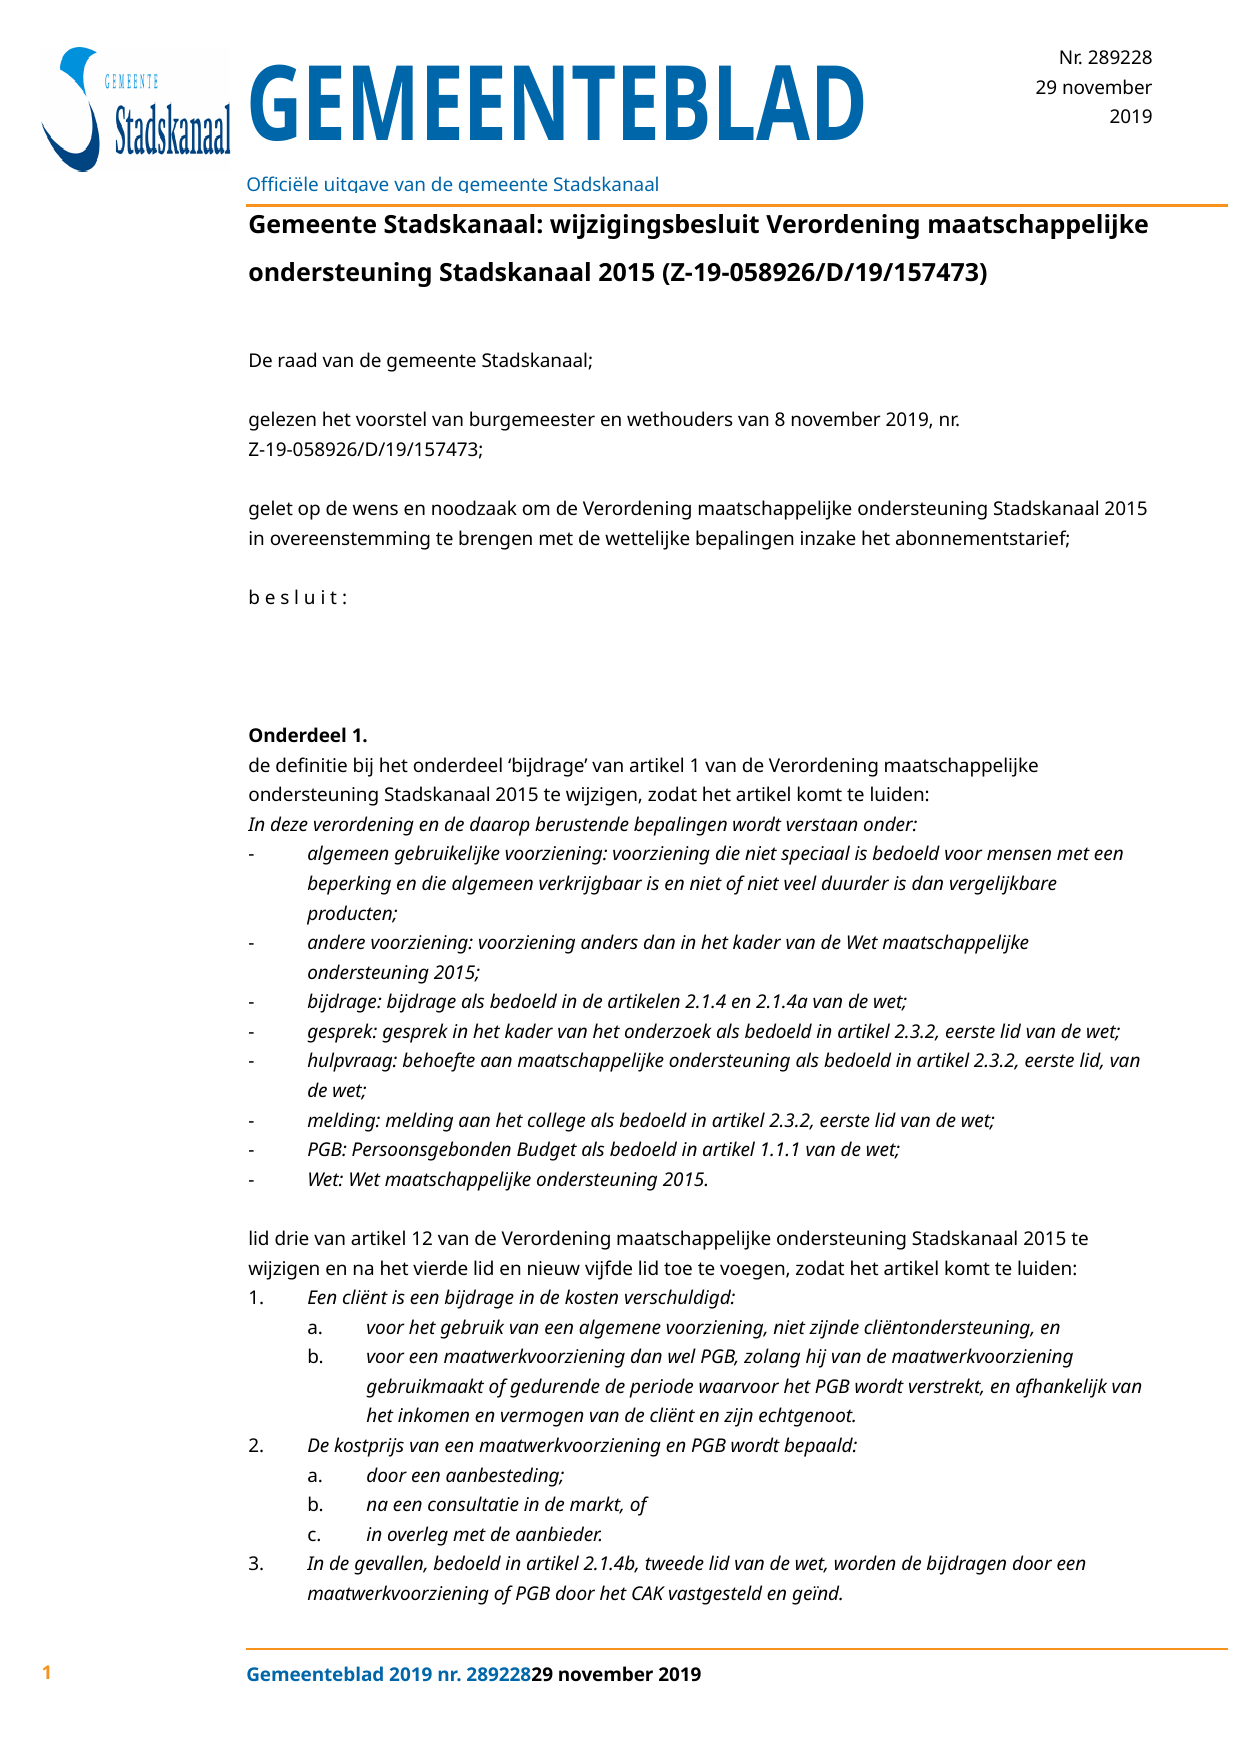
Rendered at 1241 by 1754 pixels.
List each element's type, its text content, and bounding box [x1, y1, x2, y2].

text b e s l u i t : [248, 584, 1152, 610]
list PGB: Persoonsgebonden Budget als bedoeld in artikel 1.1.1 van de wet; [248, 1136, 1152, 1162]
list algemeen gebruikelijke voorziening: voorziening die niet speciaal is bedoeld voor mensen met een beperking en die algemeen verkrijgbaar is en niet of niet veel duurder is dan vergelijkbare producten; [248, 841, 1152, 925]
list In de gevallen, bedoeld in artikel 2.1.4b, tweede lid van de wet, worden de bijdragen door een maatwerkvoorziening of PGB door het CAK vastgesteld en geïnd. [248, 1551, 1152, 1606]
list De kostprijs van een maatwerkvoorziening en PGB wordt bepaald: [248, 1432, 1152, 1458]
text In deze verordening en de daarop berustende bepalingen wordt verstaan onder: [248, 811, 1152, 837]
list in overleg met de aanbieder. [307, 1521, 1152, 1547]
list hulpvraag: behoefte aan maatschappelijke ondersteuning als bedoeld in artikel 2.3.2, eerste lid, van de wet; [248, 1048, 1152, 1103]
list door een aanbesteding; [307, 1462, 1152, 1487]
text Gemeente Stadskanaal: wijzigingsbesluit Verordening maatschappelijke ondersteuning Stadskanaal 2015 (Z-19-058926/D/19/157473) [248, 207, 1152, 288]
list andere voorziening: voorziening anders dan in het kader van de Wet maatschappelijke ondersteuning 2015; [248, 929, 1152, 984]
list melding: melding aan het college als bedoeld in artikel 2.3.2, eerste lid van de wet; [248, 1107, 1152, 1132]
text gelet op de wens en noodzaak om de Verordening maatschappelijke ondersteuning Stadskanaal 2015 in overeenstemming te brengen met de wettelijke bepalingen inzake het abonnementstarief; [248, 495, 1152, 551]
list Wet: Wet maatschappelijke ondersteuning 2015. [248, 1166, 1152, 1192]
text De raad van de gemeente Stadskanaal; [248, 347, 1152, 373]
text gelezen het voorstel van burgemeester en wethouders van 8 november 2019, nr. Z-19-058926/D/19/157473; [248, 407, 1152, 462]
text lid drie van artikel 12 van de Verordening maatschappelijke ondersteuning Stadskanaal 2015 te wijzigen en na het vierde lid en nieuw vijfde lid toe te voegen, zodat het artikel komt te luiden: [248, 1225, 1152, 1280]
text Onderdeel 1. [248, 722, 1152, 748]
list na een consultatie in de markt, of [307, 1491, 1152, 1517]
list voor een maatwerkvoorziening dan wel PGB, zolang hij van de maatwerkvoorziening gebruikmaakt of gedurende de periode waarvoor het PGB wordt verstrekt, en afhankelijk van het inkomen en vermogen van de cliënt en zijn echtgenoot. [307, 1343, 1152, 1428]
text de definitie bij het onderdeel ‘bijdrage’ van artikel 1 van de Verordening maatschappelijke ondersteuning Stadskanaal 2015 te wijzigen, zodat het artikel komt te luiden: [248, 752, 1152, 807]
list gesprek: gesprek in het kader van het onderzoek als bedoeld in artikel 2.3.2, eerste lid van de wet; [248, 1018, 1152, 1044]
list bijdrage: bijdrage als bedoeld in de artikelen 2.1.4 en 2.1.4a van de wet; [248, 988, 1152, 1014]
picture [41, 47, 231, 172]
list Een cliënt is een bijdrage in de kosten verschuldigd: [248, 1284, 1152, 1310]
list voor het gebruik van een algemene voorziening, niet zijnde cliëntondersteuning, en [307, 1314, 1152, 1339]
